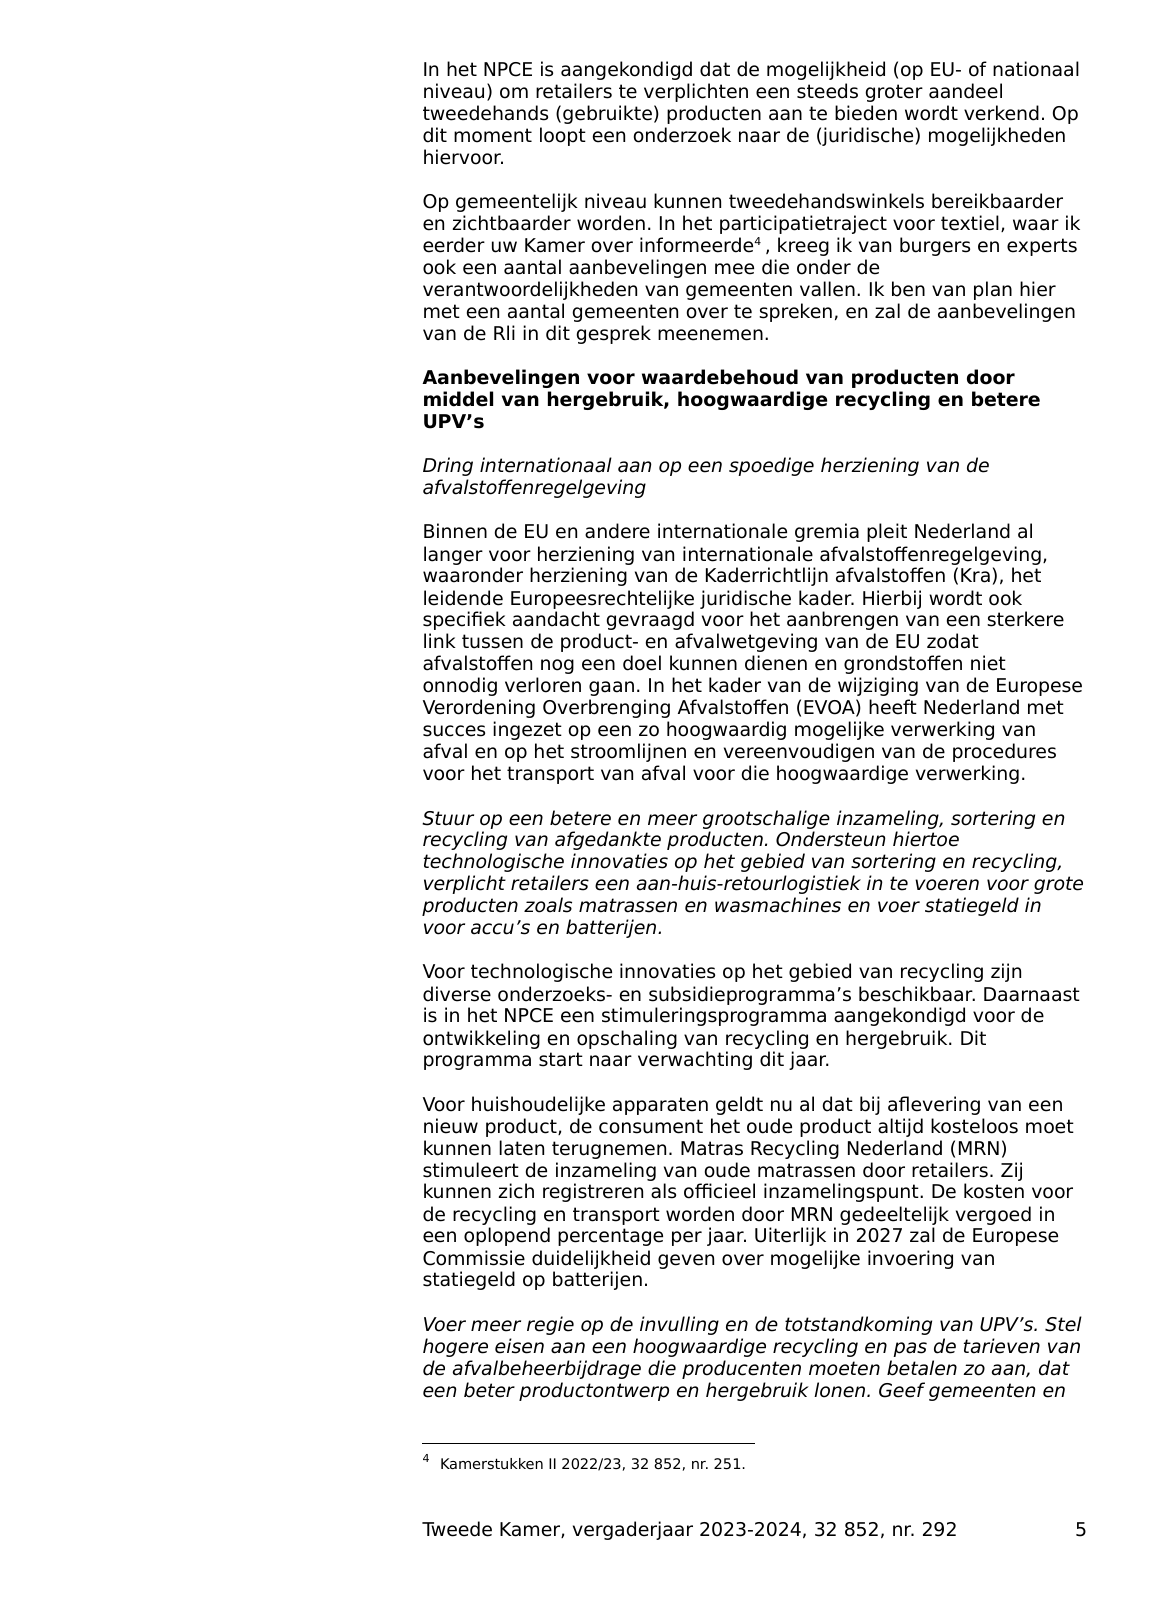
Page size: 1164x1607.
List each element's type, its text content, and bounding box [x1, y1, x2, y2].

text Voor huishoudelijke apparaten geldt nu al dat bij aflevering van een nieuw product, de consument het oude product altijd kosteloos moet kunnen laten terugnemen. Matras Recycling Nederland (MRN) stimuleert de inzameling van oude matrassen door retailers. Zij kunnen zich registreren als officieel inzamelingspunt. De kosten voor de recycling en transport worden door MRN gedeeltelijk vergoed in een oplopend percentage per jaar. Uiterlijk in 2027 zal de Europese Commissie duidelijkheid geven over mogelijke invoering van statiegeld op batterijen. [422, 1093, 1087, 1291]
text Voer meer regie op de invulling en de totstandkoming van UPV’s. Stel hogere eisen aan een hoogwaardige recycling en pas de tarieven van de afvalbeheerbijdrage die producenten moeten betalen zo aan, dat een beter productontwerp en hergebruik lonen. Geef gemeenten en [422, 1313, 1087, 1401]
text Kamerstukken II 2022/23, 32 852, nr. 251. [422, 1452, 1087, 1474]
text Op gemeentelijk niveau kunnen tweedehandswinkels bereikbaarder en zichtbaarder worden. In het participatietraject voor textiel, waar ik eerder uw Kamer over informeerde, kreeg ik van burgers en experts ook een aantal aanbevelingen mee die onder de verantwoordelijkheden van gemeenten vallen. Ik ben van plan hier met een aantal gemeenten over te spreken, en zal de aanbevelingen van de Rli in dit gesprek meenemen. [422, 191, 1087, 345]
subtitle Aanbevelingen voor waardebehoud van producten door middel van hergebruik, hoogwaardige recycling en betere UPV’s [422, 367, 1087, 433]
text In het NPCE is aangekondigd dat de mogelijkheid (op EU- of nationaal niveau) om retailers te verplichten een steeds groter aandeel tweedehands (gebruikte) producten aan te bieden wordt verkend. Op dit moment loopt een onderzoek naar de (juridische) mogelijkheden hiervoor. [422, 59, 1087, 169]
text Binnen de EU en andere internationale gremia pleit Nederland al langer voor herziening van internationale afvalstoffenregelgeving, waaronder herziening van de Kaderrichtlijn afvalstoffen (Kra), het leidende Europeesrechtelijke juridische kader. Hierbij wordt ook specifiek aandacht gevraagd voor het aanbrengen van een sterkere link tussen de product- en afvalwetgeving van de EU zodat afvalstoffen nog een doel kunnen dienen en grondstoffen niet onnodig verloren gaan. In het kader van de wijziging van de Europese Verordening Overbrenging Afvalstoffen (EVOA) heeft Nederland met succes ingezet op een zo hoogwaardig mogelijke verwerking van afval en op het stroomlijnen en vereenvoudigen van de procedures voor het transport van afval voor die hoogwaardige verwerking. [422, 521, 1087, 785]
subtitle Dring internationaal aan op een spoedige herziening van de afvalstoffenregelgeving [422, 455, 1087, 499]
text Stuur op een betere en meer grootschalige inzameling, sortering en recycling van afgedankte producten. Ondersteun hiertoe technologische innovaties op het gebied van sortering en recycling, verplicht retailers een aan-huis-retourlogistiek in te voeren voor grote producten zoals matrassen en wasmachines en voer statiegeld in voor accu’s en batterijen. [422, 807, 1087, 939]
text Voor technologische innovaties op het gebied van recycling zijn diverse onderzoeks- en subsidieprogramma’s beschikbaar. Daarnaast is in het NPCE een stimuleringsprogramma aangekondigd voor de ontwikkeling en opschaling van recycling en hergebruik. Dit programma start naar verwachting dit jaar. [422, 961, 1087, 1071]
